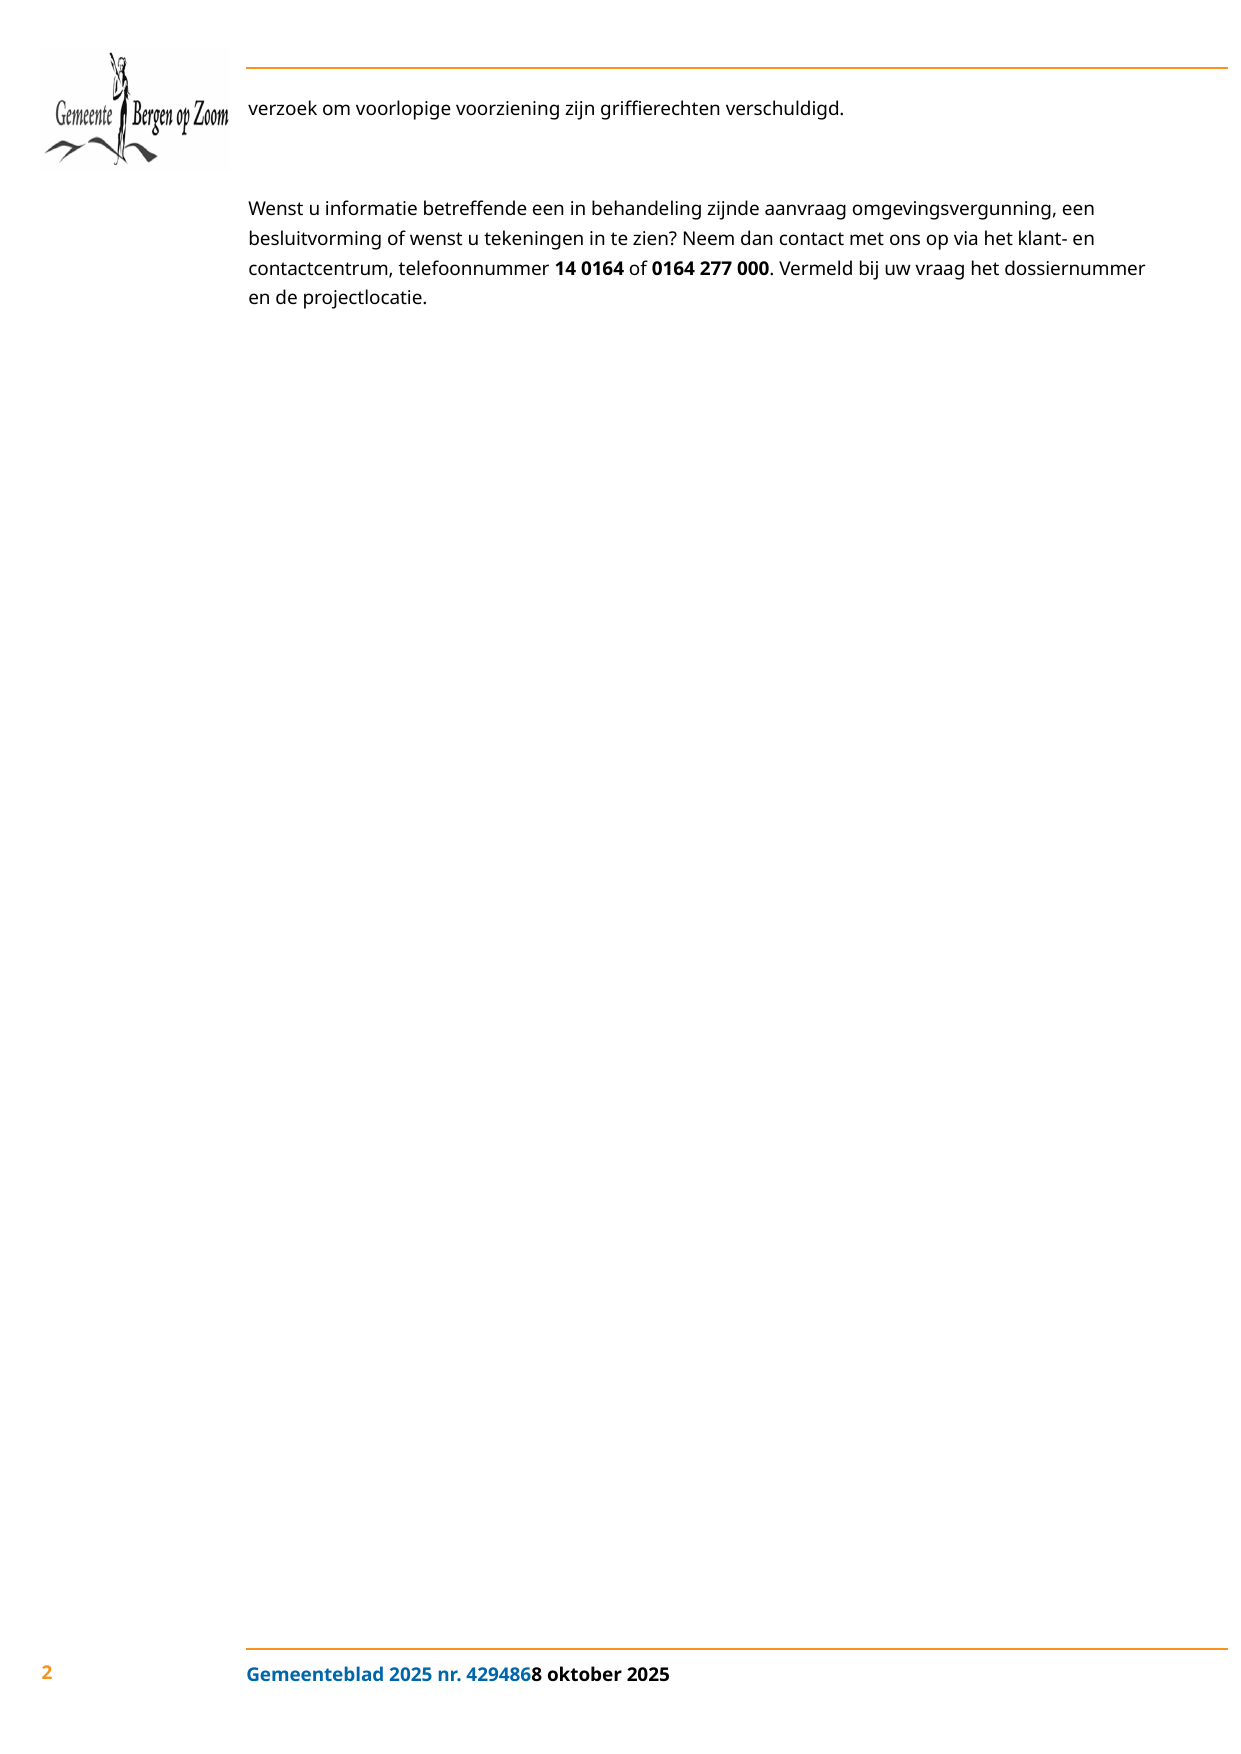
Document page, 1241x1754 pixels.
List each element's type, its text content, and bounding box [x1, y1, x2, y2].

picture [41, 47, 231, 172]
text Wenst u informatie betreffende een in behandeling zijnde aanvraag omgevingsvergunning, een besluitvorming of wenst u tekeningen in te zien? Neem dan contact met ons op via het klant- en contactcentrum, telefoonnummer 14 0164 of 0164 277 000. Vermeld bij uw vraag het dossiernummer en de projectlocatie. [248, 196, 1152, 310]
text verzoek om voorlopige voorziening zijn griffierechten verschuldigd. [248, 95, 1152, 121]
